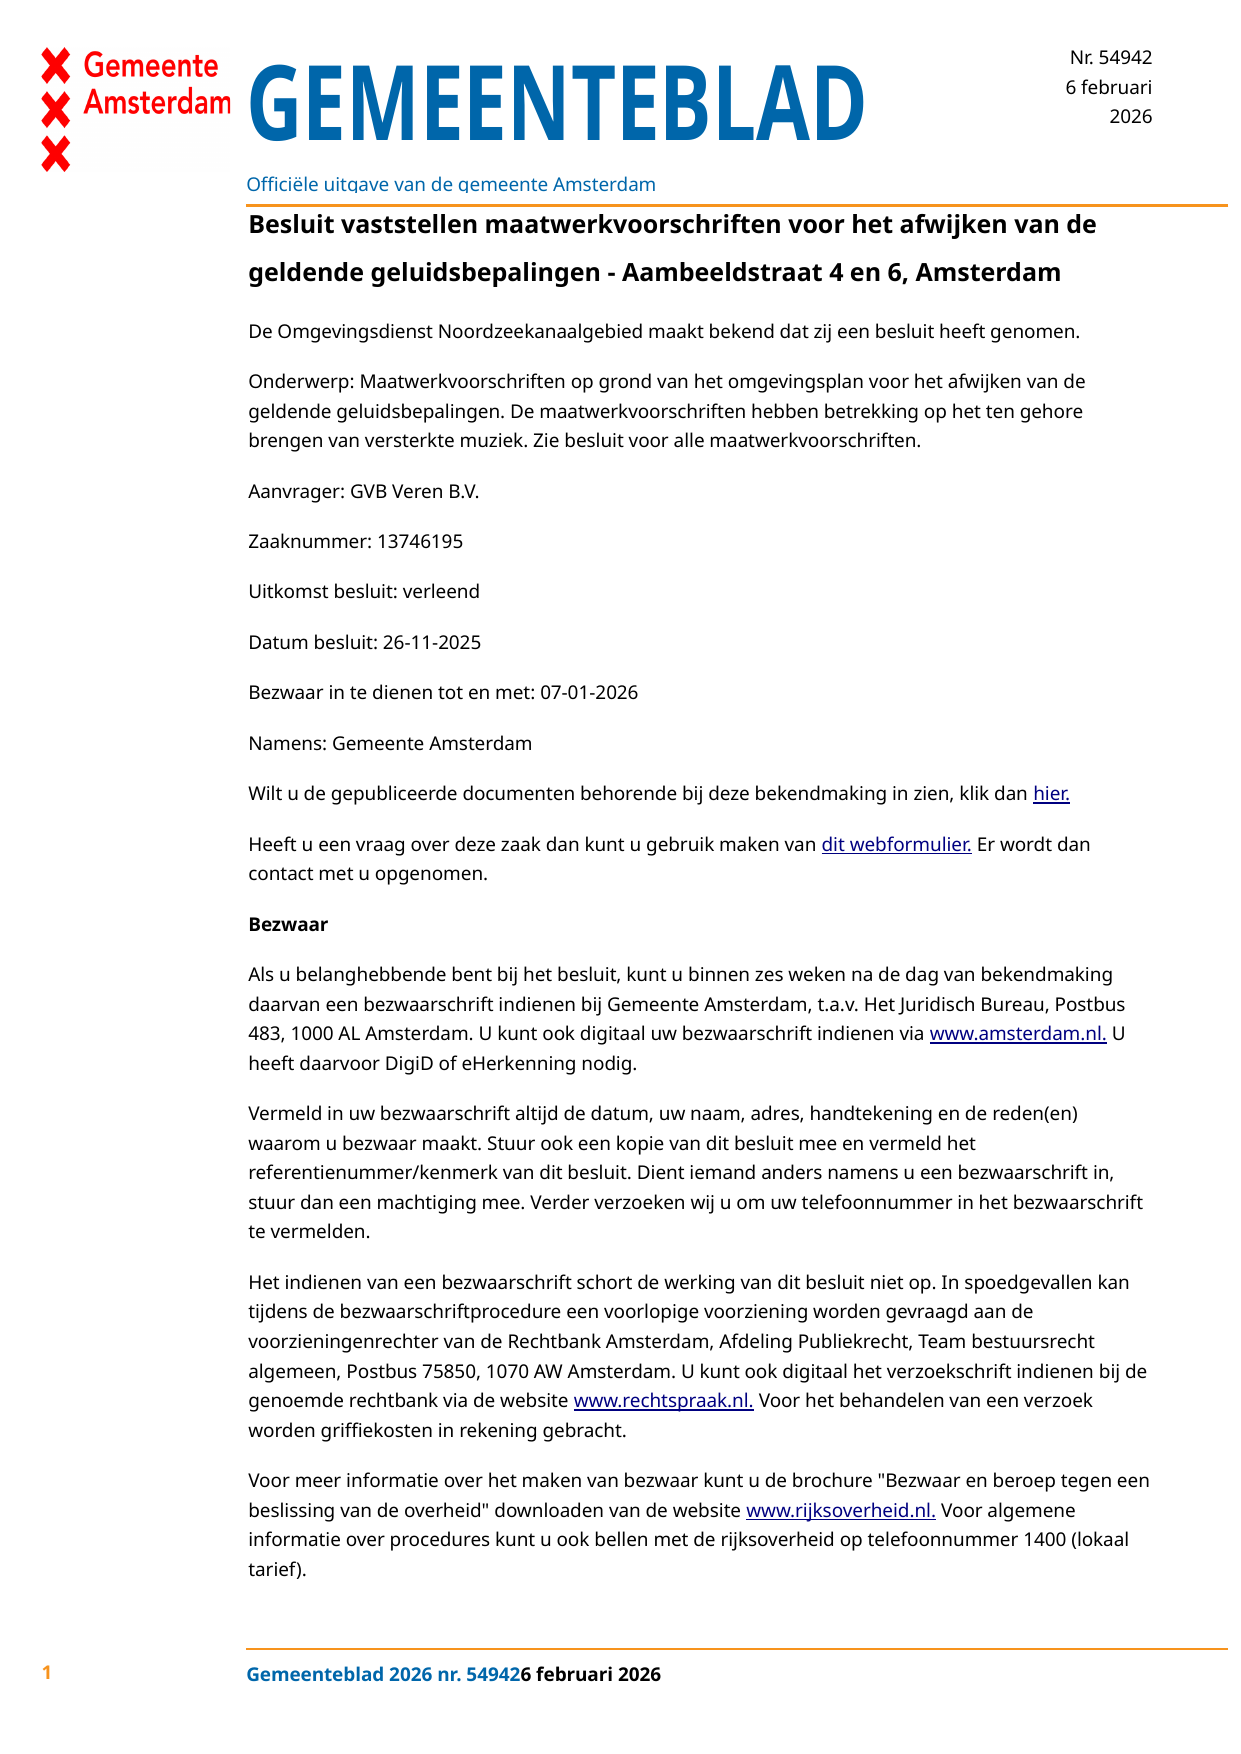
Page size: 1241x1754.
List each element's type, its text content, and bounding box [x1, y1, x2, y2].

text Namens: Gemeente Amsterdam [248, 730, 1152, 756]
text Vermeld in uw bezwaarschrift altijd de datum, uw naam, adres, handtekening en de reden(en) waarom u bezwaar maakt. Stuur ook een kopie van dit besluit mee en vermeld het referentienummer/kenmerk van dit besluit. Dient iemand anders namens u een bezwaarschrift in, stuur dan een machtiging mee. Verder verzoeken wij u om uw telefoonnummer in het bezwaarschrift te vermelden. [248, 1100, 1152, 1244]
text Zaaknummer: 13746195 [248, 528, 1152, 554]
text Voor meer informatie over het maken van bezwaar kunt u de brochure "Bezwaar en beroep tegen een beslissing van de overheid" downloaden van de website www.rijksoverheid.nl. Voor algemene informatie over procedures kunt u ook bellen met de rijksoverheid op telefoonnummer 1400 (lokaal tarief). [248, 1467, 1152, 1582]
text De Omgevingsdienst Noordzeekanaalgebied maakt bekend dat zij een besluit heeft genomen. [248, 318, 1152, 344]
text Besluit vaststellen maatwerkvoorschriften voor het afwijken van de geldende geluidsbepalingen - Aambeeldstraat 4 en 6, Amsterdam [248, 207, 1152, 288]
text Wilt u de gepubliceerde documenten behorende bij deze bekendmaking in zien, klik dan hier. [248, 780, 1152, 806]
text Bezwaar in te dienen tot en met: 07-01-2026 [248, 679, 1152, 705]
text Heeft u een vraag over deze zaak dan kunt u gebruik maken van dit webformulier. Er wordt dan contact met u opgenomen. [248, 831, 1152, 886]
text Aanvrager: GVB Veren B.V. [248, 478, 1152, 504]
text Datum besluit: 26-11-2025 [248, 629, 1152, 655]
text Onderwerp: Maatwerkvoorschriften op grond van het omgevingsplan voor het afwijken van de geldende geluidsbepalingen. De maatwerkvoorschriften hebben betrekking op het ten gehore brengen van versterkte muziek. Zie besluit voor alle maatwerkvoorschriften. [248, 368, 1152, 453]
text Het indienen van een bezwaarschrift schort de werking van dit besluit niet op. In spoedgevallen kan tijdens de bezwaarschriftprocedure een voorlopige voorziening worden gevraagd aan de voorzieningenrechter van de Rechtbank Amsterdam, Afdeling Publiekrecht, Team bestuursrecht algemeen, Postbus 75850, 1070 AW Amsterdam. U kunt ook digitaal het verzoekschrift indienen bij de genoemde rechtbank via de website www.rechtspraak.nl. Voor het behandelen van een verzoek worden griffiekosten in rekening gebracht. [248, 1269, 1152, 1443]
text Als u belanghebbende bent bij het besluit, kunt u binnen zes weken na de dag van bekendmaking daarvan een bezwaarschrift indienen bij Gemeente Amsterdam, t.a.v. Het Juridisch Bureau, Postbus 483, 1000 AL Amsterdam. U kunt ook digitaal uw bezwaarschrift indienen via www.amsterdam.nl. U heeft daarvoor DigiD of eHerkenning nodig. [248, 961, 1152, 1076]
text Bezwaar [248, 911, 1152, 937]
picture [41, 47, 231, 172]
text Uitkomst besluit: verleend [248, 579, 1152, 604]
